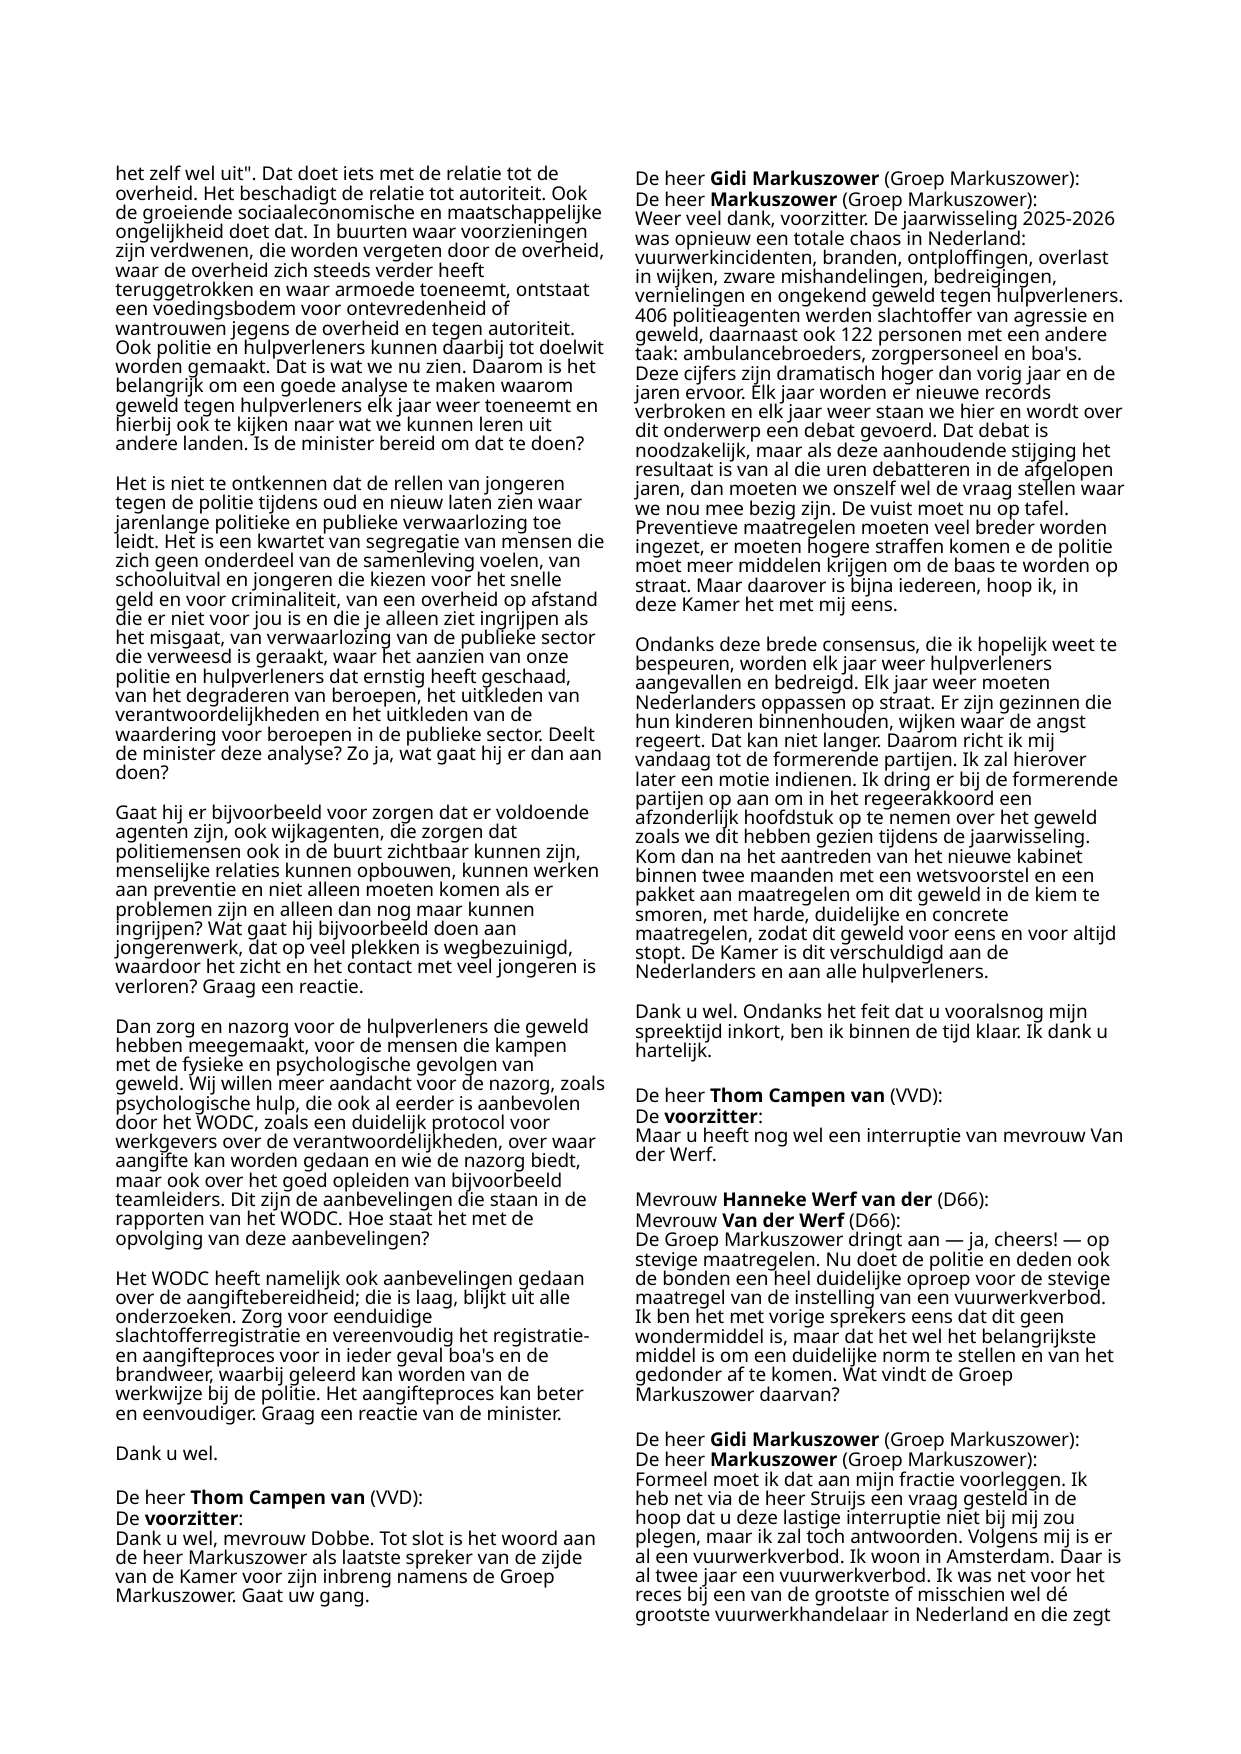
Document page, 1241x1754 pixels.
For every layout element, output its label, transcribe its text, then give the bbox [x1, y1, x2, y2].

text Mevrouw Van der Werf (D66): [635, 1212, 1125, 1231]
text De Groep Markuszower dringt aan — ja, cheers! — op stevige maatregelen. Nu doet de politie en deden ook de bonden een heel duidelijke oproep voor de stevige maatregel van de instelling van een vuurwerkverbod. Ik ben het met vorige sprekers eens dat dit geen wondermiddel is, maar dat het wel het belangrijkste middel is om een duidelijke norm te stellen en van het gedonder af te komen. Wat vindt de Groep Markuszower daarvan? [635, 1231, 1125, 1405]
text Mevrouw Hanneke Werf van der (D66): [635, 1186, 1125, 1212]
text De heer Thom Campen van (VVD): [635, 1082, 1125, 1108]
text Dank u wel, mevrouw Dobbe. Tot slot is het woord aan de heer Markuszower als laatste spreker van de zijde van de Kamer voor zijn inbreng namens de Groep Markuszower. Gaat uw gang. [115, 1529, 605, 1607]
text Gaat hij er bijvoorbeeld voor zorgen dat er voldoende agenten zijn, ook wijkagenten, die zorgen dat politiemensen ook in de buurt zichtbaar kunnen zijn, menselijke relaties kunnen opbouwen, kunnen werken aan preventie en niet alleen moeten komen als er problemen zijn en alleen dan nog maar kunnen ingrijpen? Wat gaat hij bijvoorbeeld doen aan jongerenwerk, dat op veel plekken is wegbezuinigd, waardoor het zicht en het contact met veel jongeren is verloren? Graag een reactie. [115, 804, 605, 997]
text Dank u wel. [115, 1444, 605, 1464]
text Dan zorg en nazorg voor de hulpverleners die geweld hebben meegemaakt, voor de mensen die kampen met de fysieke en psychologische gevolgen van geweld. Wij willen meer aandacht voor de nazorg, zoals psychologische hulp, die ook al eerder is aanbevolen door het WODC, zoals een duidelijk protocol voor werkgevers over de verantwoordelijkheden, over waar aangifte kan worden gedaan en wie de nazorg biedt, maar ook over het goed opleiden van bijvoorbeeld teamleiders. Dit zijn de aanbevelingen die staan in de rapporten van het WODC. Hoe staat het met de opvolging van deze aanbevelingen? [115, 1018, 605, 1249]
text Het WODC heeft namelijk ook aanbevelingen gedaan over de aangiftebereidheid; die is laag, blijkt uit alle onderzoeken. Zorg voor eenduidige slachtofferregistratie en vereenvoudig het registratie- en aangifteproces voor in ieder geval boa's en de brandweer, waarbij geleerd kan worden van de werkwijze bij de politie. Het aangifteproces kan beter en eenvoudiger. Graag een reactie van de minister. [115, 1269, 605, 1424]
text De heer Gidi Markuszower (Groep Markuszower): [635, 165, 1125, 191]
text De heer Markuszower (Groep Markuszower): [635, 1451, 1125, 1471]
text Weer veel dank, voorzitter. De jaarwisseling 2025-2026 was opnieuw een totale chaos in Nederland: vuurwerkincidenten, branden, ontploffingen, overlast in wijken, zware mishandelingen, bedreigingen, vernielingen en ongekend geweld tegen hulpverleners. 406 politieagenten werden slachtoffer van agressie en geweld, daarnaast ook 122 personen met een andere taak: ambulancebroeders, zorgpersoneel en boa's. Deze cijfers zijn dramatisch hoger dan vorig jaar en de jaren ervoor. Elk jaar worden er nieuwe records verbroken en elk jaar weer staan we hier en wordt over dit onderwerp een debat gevoerd. Dat debat is noodzakelijk, maar als deze aanhoudende stijging het resultaat is van al die uren debatteren in de afgelopen jaren, dan moeten we onszelf wel de vraag stellen waar we nou mee bezig zijn. De vuist moet nu op tafel. Preventieve maatregelen moeten veel breder worden ingezet, er moeten hogere straffen komen e de politie moet meer middelen krijgen om de baas te worden op straat. Maar daarover is bijna iedereen, hoop ik, in deze Kamer het met mij eens. [635, 210, 1125, 615]
text Dank u wel. Ondanks het feit dat u vooralsnog mijn spreektijd inkort, ben ik binnen de tijd klaar. Ik dank u hartelijk. [635, 1003, 1125, 1061]
text Formeel moet ik dat aan mijn fractie voorleggen. Ik heb net via de heer Struijs een vraag gesteld in de hoop dat u deze lastige interruptie niet bij mij zou plegen, maar ik zal toch antwoorden. Volgens mij is er al een vuurwerkverbod. Ik woon in Amsterdam. Daar is al twee jaar een vuurwerkverbod. Ik was net voor het reces bij een van de grootste of misschien wel dé grootste vuurwerkhandelaar in Nederland en die zegt [635, 1471, 1125, 1625]
text Ondanks deze brede consensus, die ik hopelijk weet te bespeuren, worden elk jaar weer hulpverleners aangevallen en bedreigd. Elk jaar weer moeten Nederlanders oppassen op straat. Er zijn gezinnen die hun kinderen binnenhouden, wijken waar de angst regeert. Dat kan niet langer. Daarom richt ik mij vandaag tot de formerende partijen. Ik zal hierover later een motie indienen. Ik dring er bij de formerende partijen op aan om in het regeerakkoord een afzonderlijk hoofdstuk op te nemen over het geweld zoals we dit hebben gezien tijdens de jaarwisseling. Kom dan na het aantreden van het nieuwe kabinet binnen twee maanden met een wetsvoorstel en een pakket aan maatregelen om dit geweld in de kiem te smoren, met harde, duidelijke en concrete maatregelen, zodat dit geweld voor eens en voor altijd stopt. De Kamer is dit verschuldigd aan de Nederlanders en aan alle hulpverleners. [635, 636, 1125, 983]
text De heer Thom Campen van (VVD): [115, 1484, 605, 1510]
text De voorzitter: [635, 1108, 1125, 1127]
text De heer Gidi Markuszower (Groep Markuszower): [635, 1426, 1125, 1451]
text De voorzitter: [115, 1510, 605, 1529]
text het zelf wel uit". Dat doet iets met de relatie tot de overheid. Het beschadigt de relatie tot autoriteit. Ook de groeiende sociaaleconomische en maatschappelijke ongelijkheid doet dat. In buurten waar voorzieningen zijn verdwenen, die worden vergeten door de overheid, waar de overheid zich steeds verder heeft teruggetrokken en waar armoede toeneemt, ontstaat een voedingsbodem voor ontevredenheid of wantrouwen jegens de overheid en tegen autoriteit. Ook politie en hulpverleners kunnen daarbij tot doelwit worden gemaakt. Dat is wat we nu zien. Daarom is het belangrijk om een goede analyse te maken waarom geweld tegen hulpverleners elk jaar weer toeneemt en hierbij ook te kijken naar wat we kunnen leren uit andere landen. Is de minister bereid om dat te doen? [115, 165, 605, 454]
text De heer Markuszower (Groep Markuszower): [635, 191, 1125, 210]
text Het is niet te ontkennen dat de rellen van jongeren tegen de politie tijdens oud en nieuw laten zien waar jarenlange politieke en publieke verwaarlozing toe leidt. Het is een kwartet van segregatie van mensen die zich geen onderdeel van de samenleving voelen, van schooluitval en jongeren die kiezen voor het snelle geld en voor criminaliteit, van een overheid op afstand die er niet voor jou is en die je alleen ziet ingrijpen als het misgaat, van verwaarlozing van de publieke sector die verweesd is geraakt, waar het aanzien van onze politie en hulpverleners dat ernstig heeft geschaad, van het degraderen van beroepen, het uitkleden van verantwoordelijkheden en het uitkleden van de waardering voor beroepen in de publieke sector. Deelt de minister deze analyse? Zo ja, wat gaat hij er dan aan doen? [115, 475, 605, 783]
text Maar u heeft nog wel een interruptie van mevrouw Van der Werf. [635, 1127, 1125, 1166]
